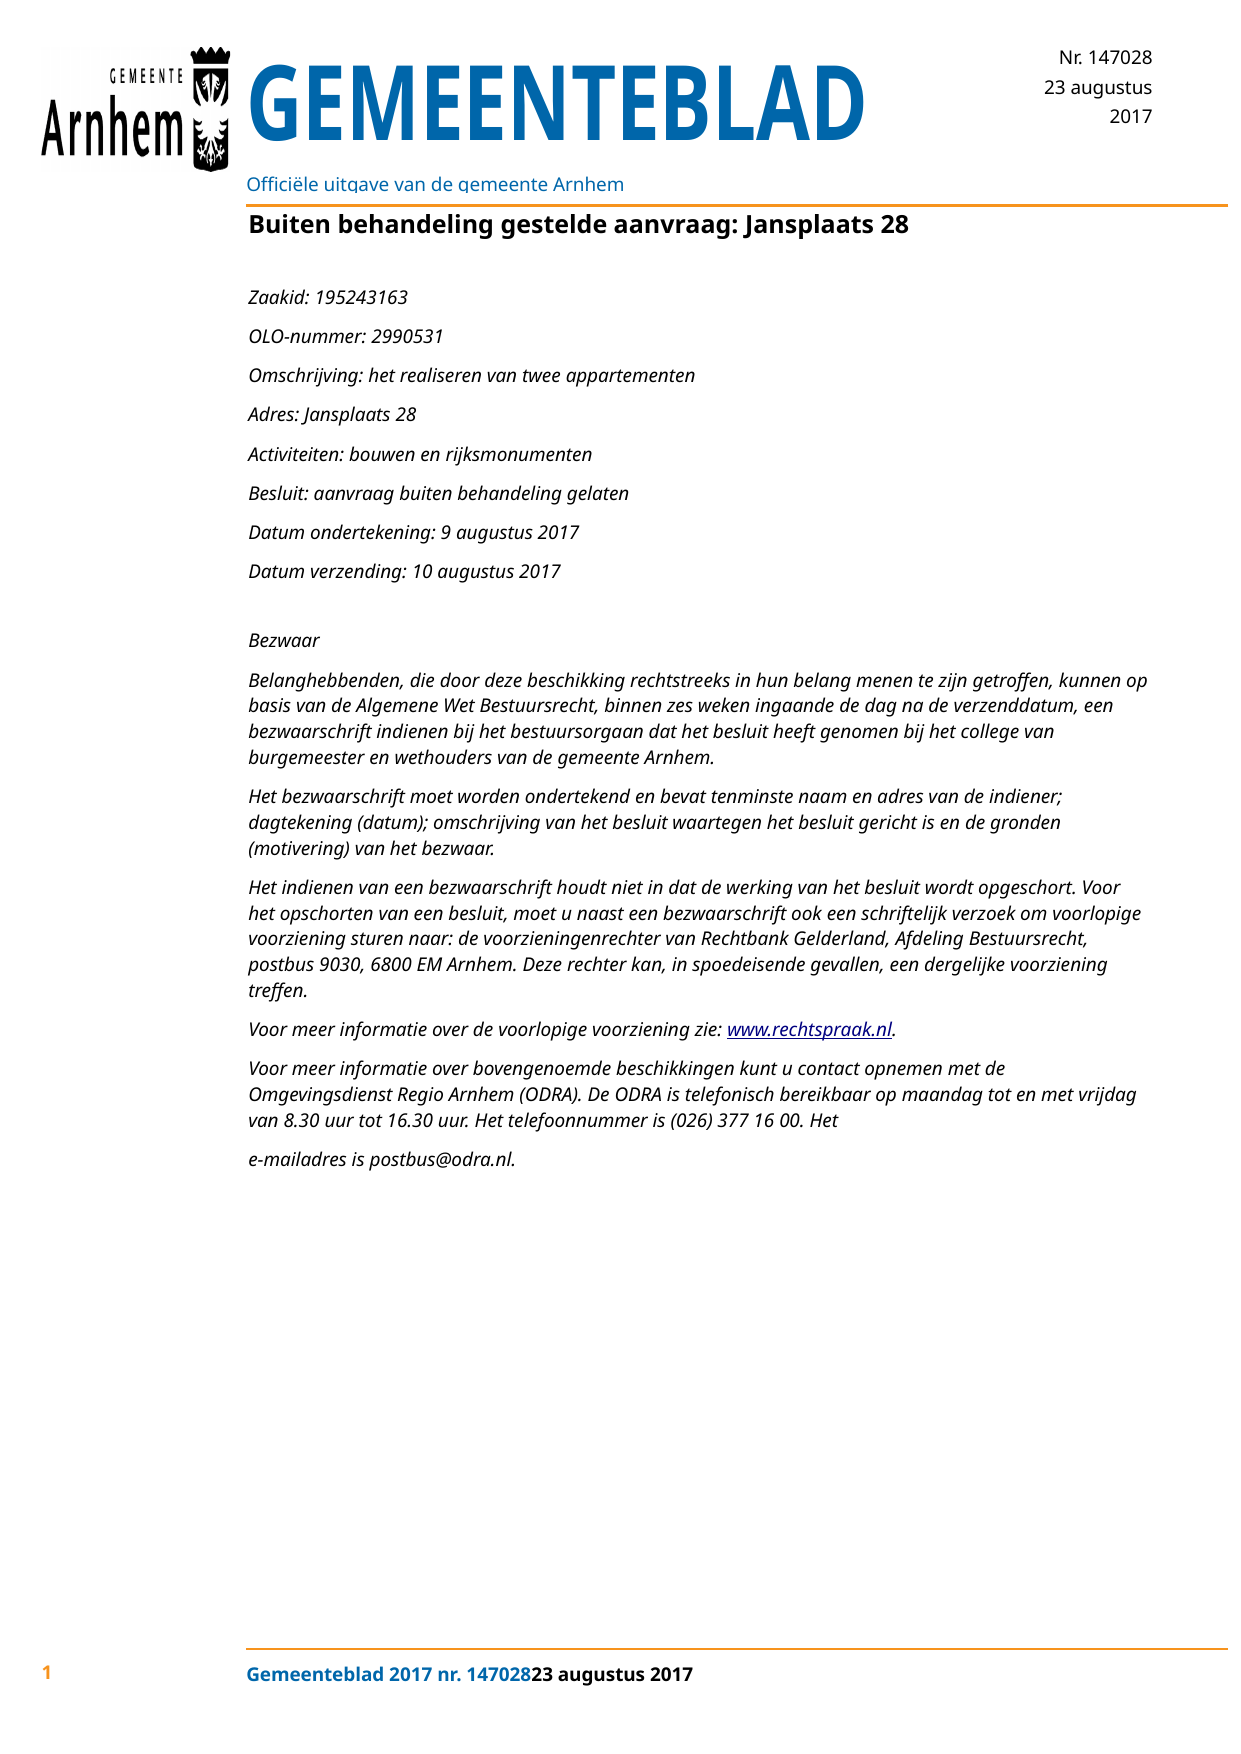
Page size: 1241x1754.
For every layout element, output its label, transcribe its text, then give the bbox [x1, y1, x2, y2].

text Datum verzending: 10 augustus 2017 [248, 559, 1152, 584]
text Het bezwaarschrift moet worden ondertekend en bevat tenminste naam en adres van de indiener; dagtekening (datum); omschrijving van het besluit waartegen het besluit gericht is en de gronden (motivering) van het bezwaar. [248, 783, 1152, 861]
picture [41, 47, 231, 172]
text OLO-nummer: 2990531 [248, 323, 1152, 349]
text Belanghebbenden, die door deze beschikking rechtstreeks in hun belang menen te zijn getroffen, kunnen op basis van de Algemene Wet Bestuursrecht, binnen zes weken ingaande de dag na de verzenddatum, een bezwaarschrift indienen bij het bestuursorgaan dat het besluit heeft genomen bij het college van burgemeester en wethouders van de gemeente Arnhem. [248, 667, 1152, 770]
text Bezwaar [248, 628, 1152, 653]
text Omschrijving: het realiseren van twee appartementen [248, 362, 1152, 388]
text Voor meer informatie over bovengenoemde beschikkingen kunt u contact opnemen met de Omgevingsdienst Regio Arnhem (ODRA). De ODRA is telefonisch bereikbaar op maandag tot en met vrijdag van 8.30 uur tot 16.30 uur. Het telefoonnummer is (026) 377 16 00. Het [248, 1056, 1152, 1133]
text Activiteiten: bouwen en rijksmonumenten [248, 441, 1152, 467]
text e-mailadres is postbus@odra.nl. [248, 1146, 1152, 1172]
text Voor meer informatie over de voorlopige voorziening zie: www.rechtspraak.nl. [248, 1016, 1152, 1042]
text Besluit: aanvraag buiten behandeling gelaten [248, 480, 1152, 506]
text Zaakid: 195243163 [248, 284, 1152, 309]
text Adres: Jansplaats 28 [248, 402, 1152, 427]
text Buiten behandeling gestelde aanvraag: Jansplaats 28 [248, 207, 1152, 241]
text Het indienen van een bezwaarschrift houdt niet in dat de werking van het besluit wordt opgeschort. Voor het opschorten van een besluit, moet u naast een bezwaarschrift ook een schriftelijk verzoek om voorlopige voorziening sturen naar: de voorzieningenrechter van Rechtbank Gelderland, Afdeling Bestuursrecht, postbus 9030, 6800 EM Arnhem. Deze rechter kan, in spoedeisende gevallen, een dergelijke voorziening treffen. [248, 874, 1152, 1003]
text Datum ondertekening: 9 augustus 2017 [248, 519, 1152, 545]
